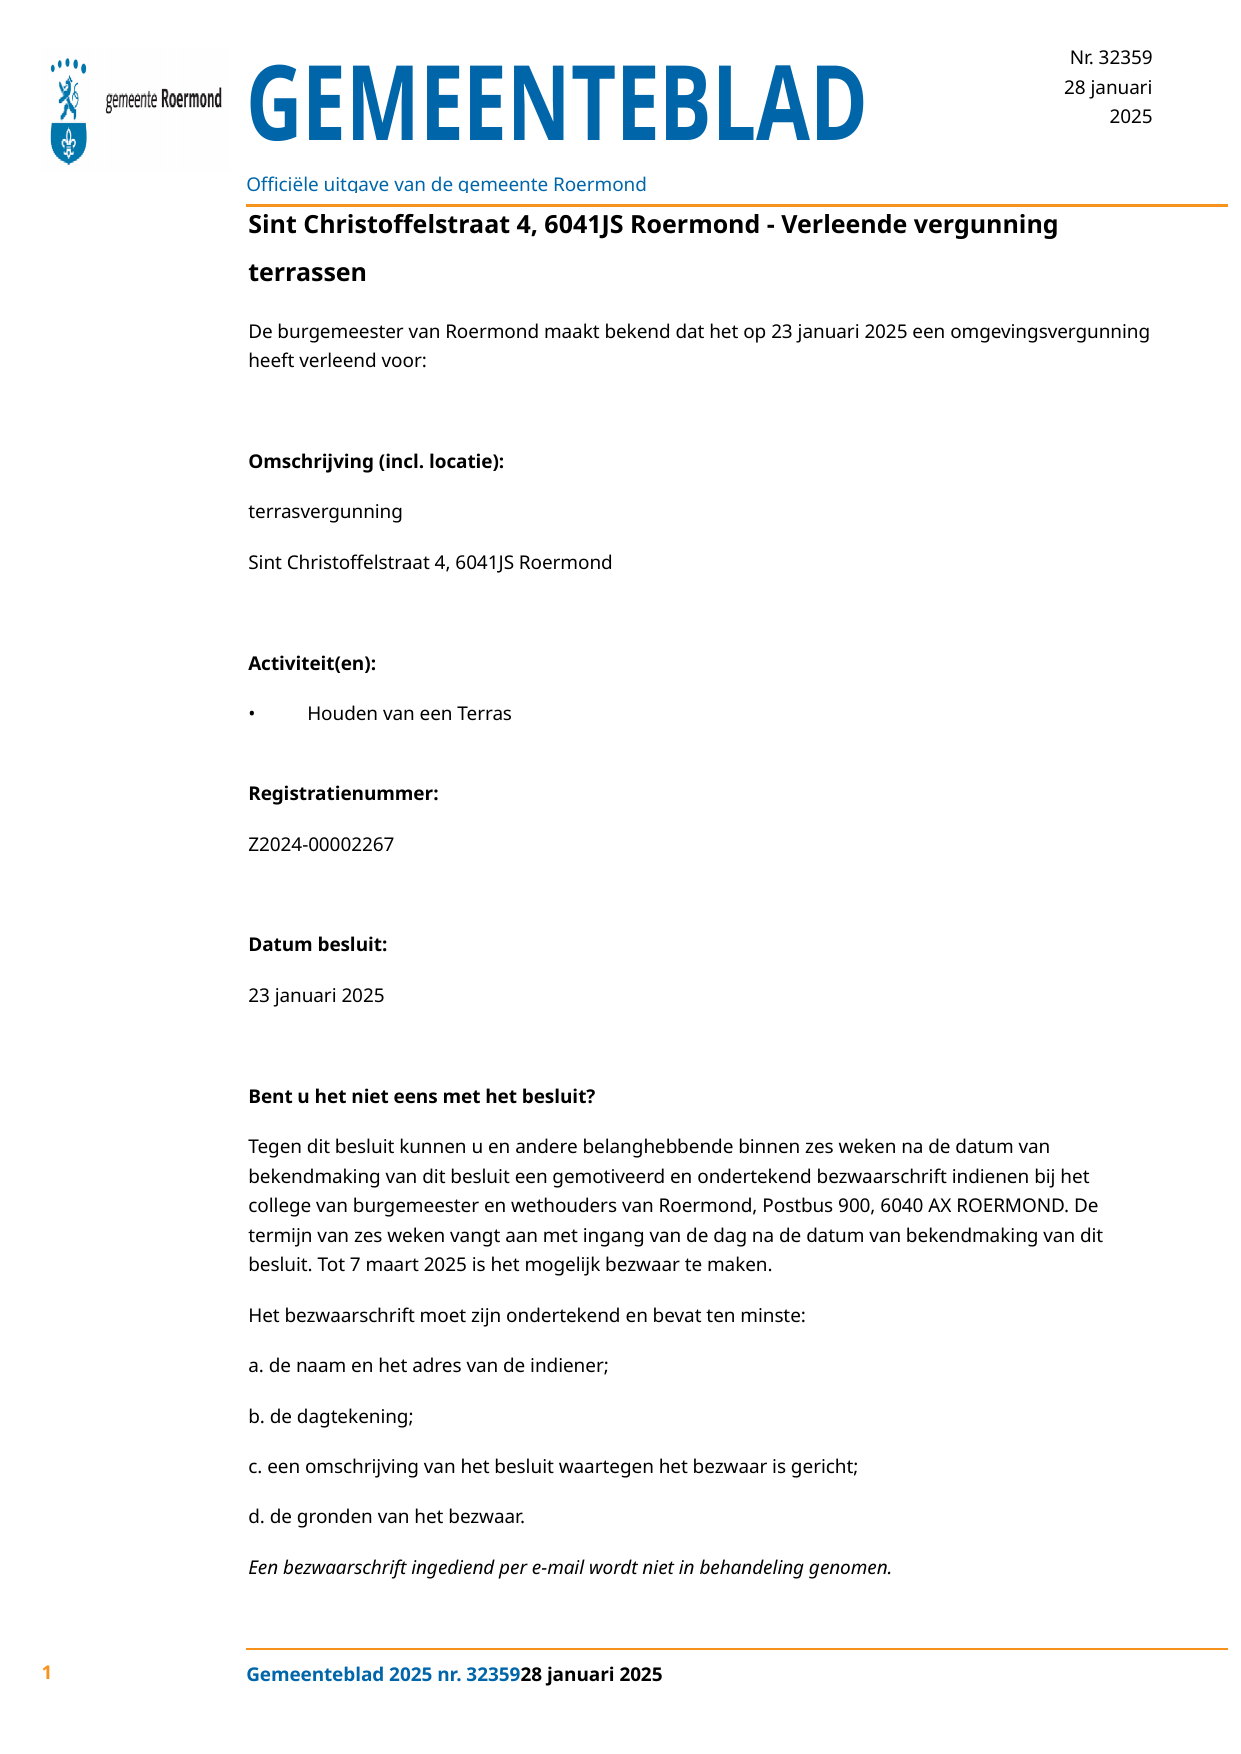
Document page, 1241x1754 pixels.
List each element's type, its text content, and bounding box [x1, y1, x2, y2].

text c. een omschrijving van het besluit waartegen het bezwaar is gericht; [248, 1453, 1152, 1479]
text Het bezwaarschrift moet zijn ondertekend en bevat ten minste: [248, 1302, 1152, 1328]
picture [41, 47, 231, 172]
text Een bezwaarschrift ingediend per e-mail wordt niet in behandeling genomen. [248, 1554, 1152, 1580]
text Datum besluit: [248, 932, 1152, 957]
text Sint Christoffelstraat 4, 6041JS Roermond - Verleende vergunning terrassen [248, 207, 1152, 288]
text b. de dagtekening; [248, 1403, 1152, 1429]
list Houden van een Terras [248, 700, 1152, 726]
text terrasvergunning [248, 499, 1152, 524]
text Bent u het niet eens met het besluit? [248, 1083, 1152, 1109]
text De burgemeester van Roermond maakt bekend dat het op 23 januari 2025 een omgevingsvergunning heeft verleend voor: [248, 318, 1152, 373]
text Tegen dit besluit kunnen u en andere belanghebbende binnen zes weken na de datum van bekendmaking van dit besluit een gemotiveerd en ondertekend bezwaarschrift indienen bij het college van burgemeester en wethouders van Roermond, Postbus 900, 6040 AX ROERMOND. De termijn van zes weken vangt aan met ingang van de dag na de datum van bekendmaking van dit besluit. Tot 7 maart 2025 is het mogelijk bezwaar te maken. [248, 1133, 1152, 1277]
text Sint Christoffelstraat 4, 6041JS Roermond [248, 549, 1152, 575]
text a. de naam en het adres van de indiener; [248, 1352, 1152, 1378]
text Z2024-00002267 [248, 831, 1152, 857]
text Omschrijving (incl. locatie): [248, 448, 1152, 474]
text Registratienummer: [248, 780, 1152, 806]
text d. de gronden van het bezwaar. [248, 1504, 1152, 1529]
text 23 januari 2025 [248, 982, 1152, 1008]
text Activiteit(en): [248, 650, 1152, 676]
